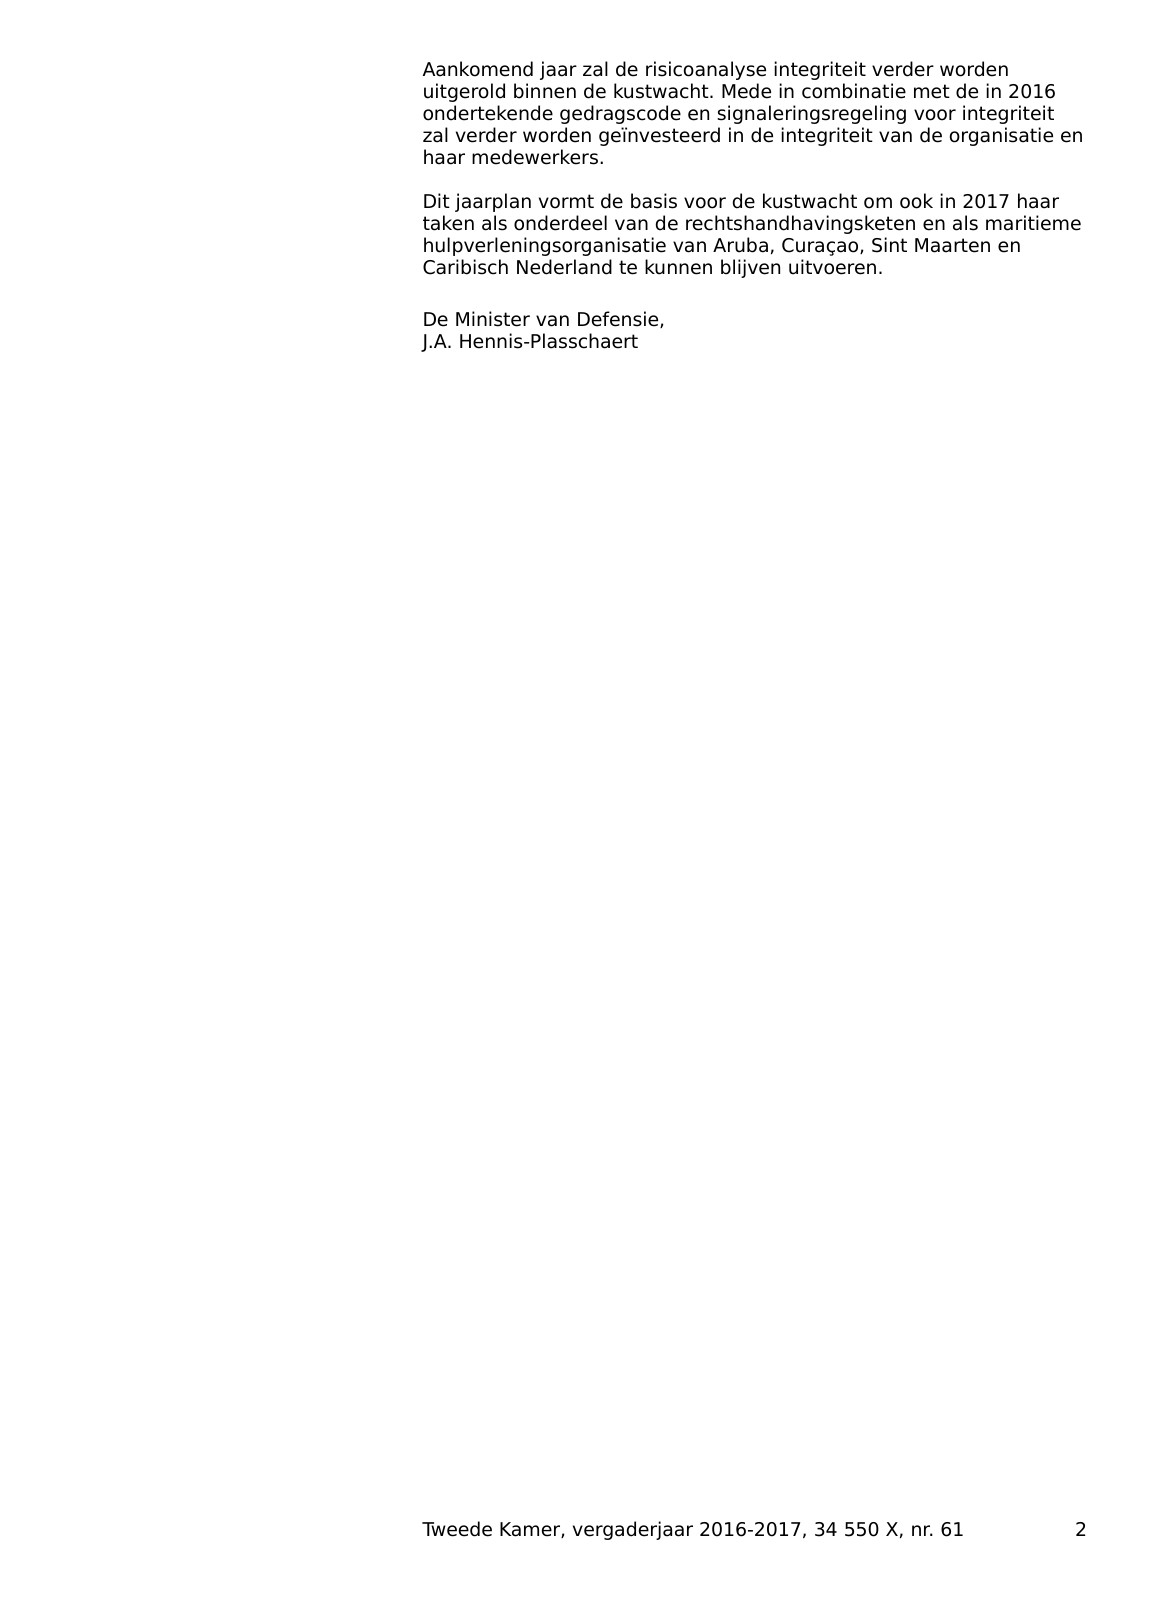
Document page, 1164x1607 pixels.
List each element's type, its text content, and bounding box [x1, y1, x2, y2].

text De Minister van Defensie, J.A. Hennis-Plasschaert [422, 309, 1087, 353]
text Dit jaarplan vormt de basis voor de kustwacht om ook in 2017 haar taken als onderdeel van de rechtshandhavingsketen en als maritieme hulpverleningsorganisatie van Aruba, Curaçao, Sint Maarten en Caribisch Nederland te kunnen blijven uitvoeren. [422, 191, 1087, 279]
text Aankomend jaar zal de risicoanalyse integriteit verder worden uitgerold binnen de kustwacht. Mede in combinatie met de in 2016 ondertekende gedragscode en signaleringsregeling voor integriteit zal verder worden geïnvesteerd in de integriteit van de organisatie en haar medewerkers. [422, 59, 1087, 169]
